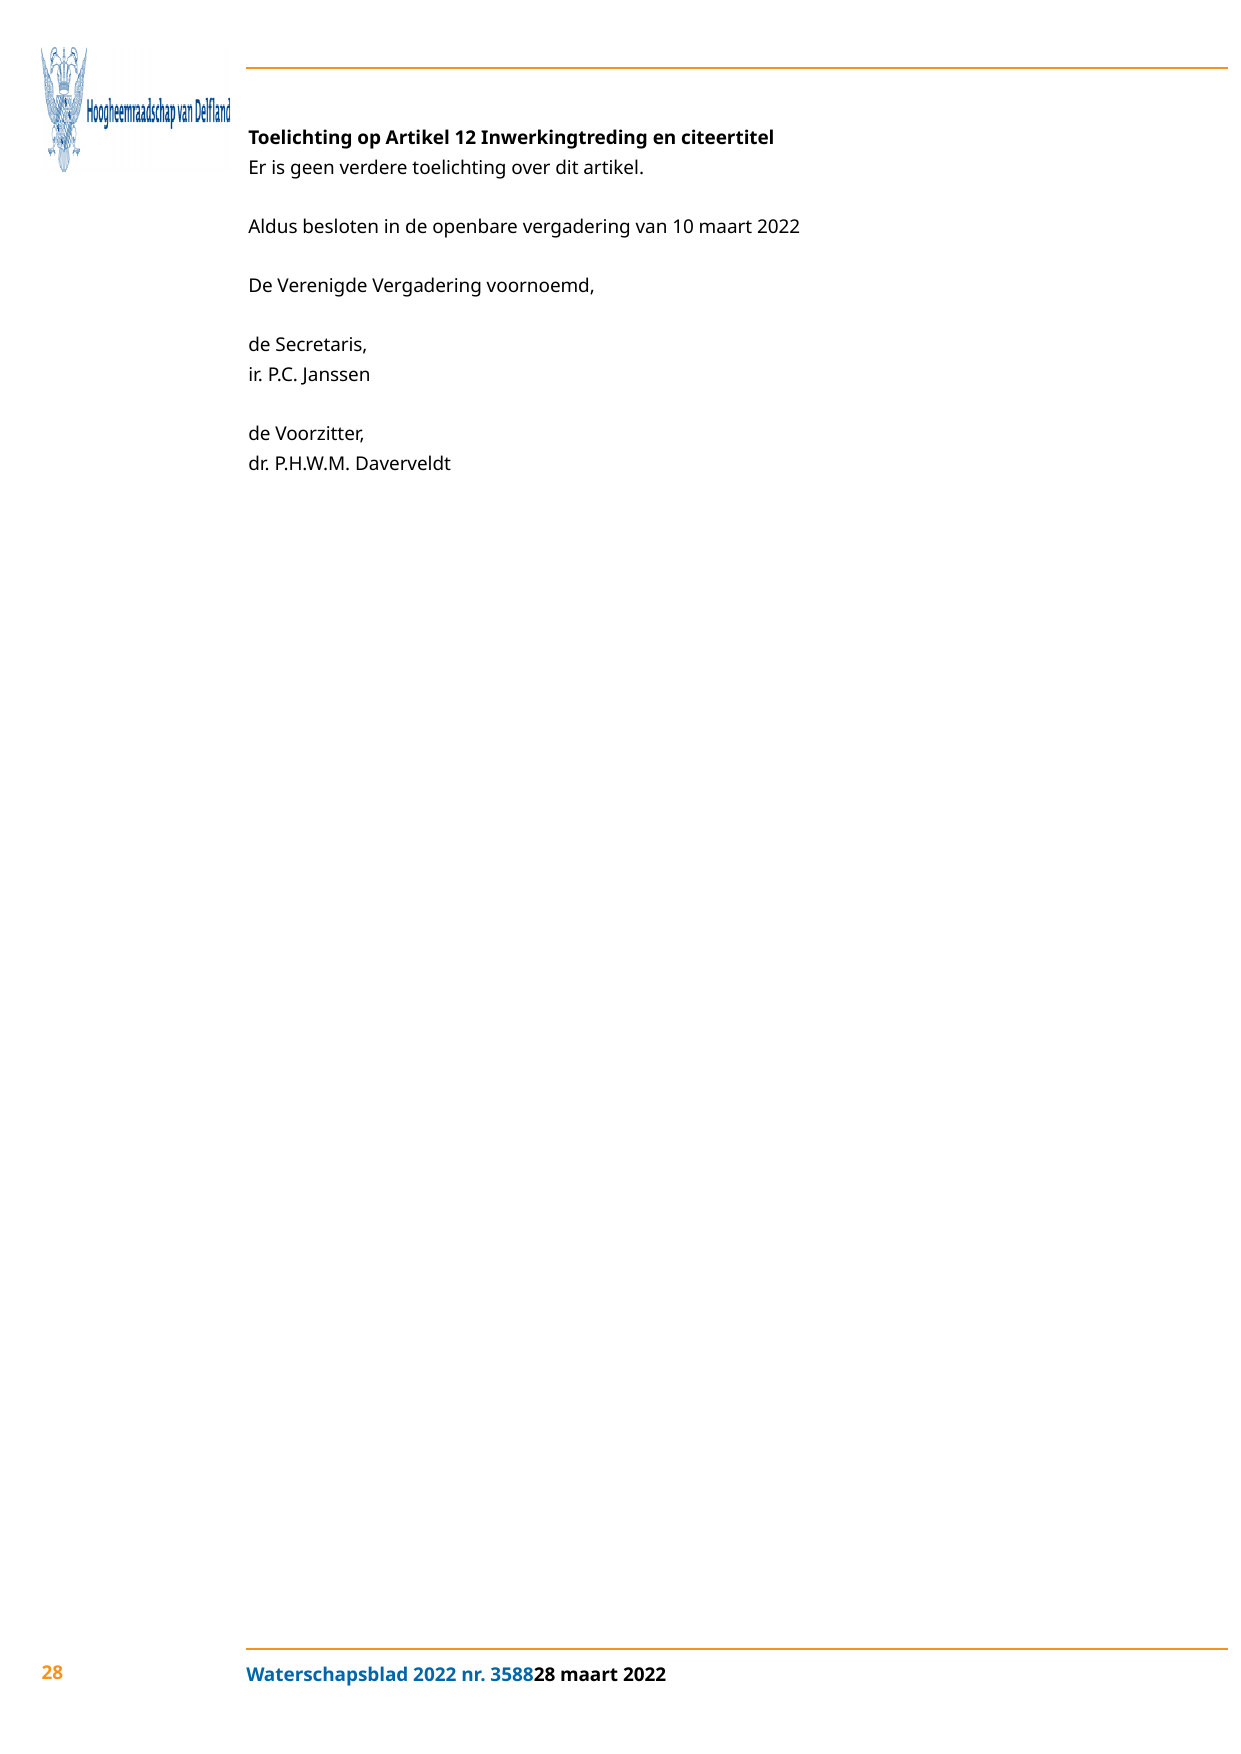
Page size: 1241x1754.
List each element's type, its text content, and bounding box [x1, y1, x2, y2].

text ir. P.C. Janssen [248, 361, 1152, 387]
text Toelichting op Artikel 12 Inwerkingtreding en citeertitel [248, 124, 1152, 150]
text De Verenigde Vergadering voornoemd, [248, 272, 1152, 298]
text de Secretaris, [248, 331, 1152, 357]
text dr. P.H.W.M. Daverveldt [248, 450, 1152, 476]
text Aldus besloten in de openbare vergadering van 10 maart 2022 [248, 213, 1152, 239]
text Er is geen verdere toelichting over dit artikel. [248, 154, 1152, 180]
text de Voorzitter, [248, 420, 1152, 446]
picture [41, 47, 231, 172]
